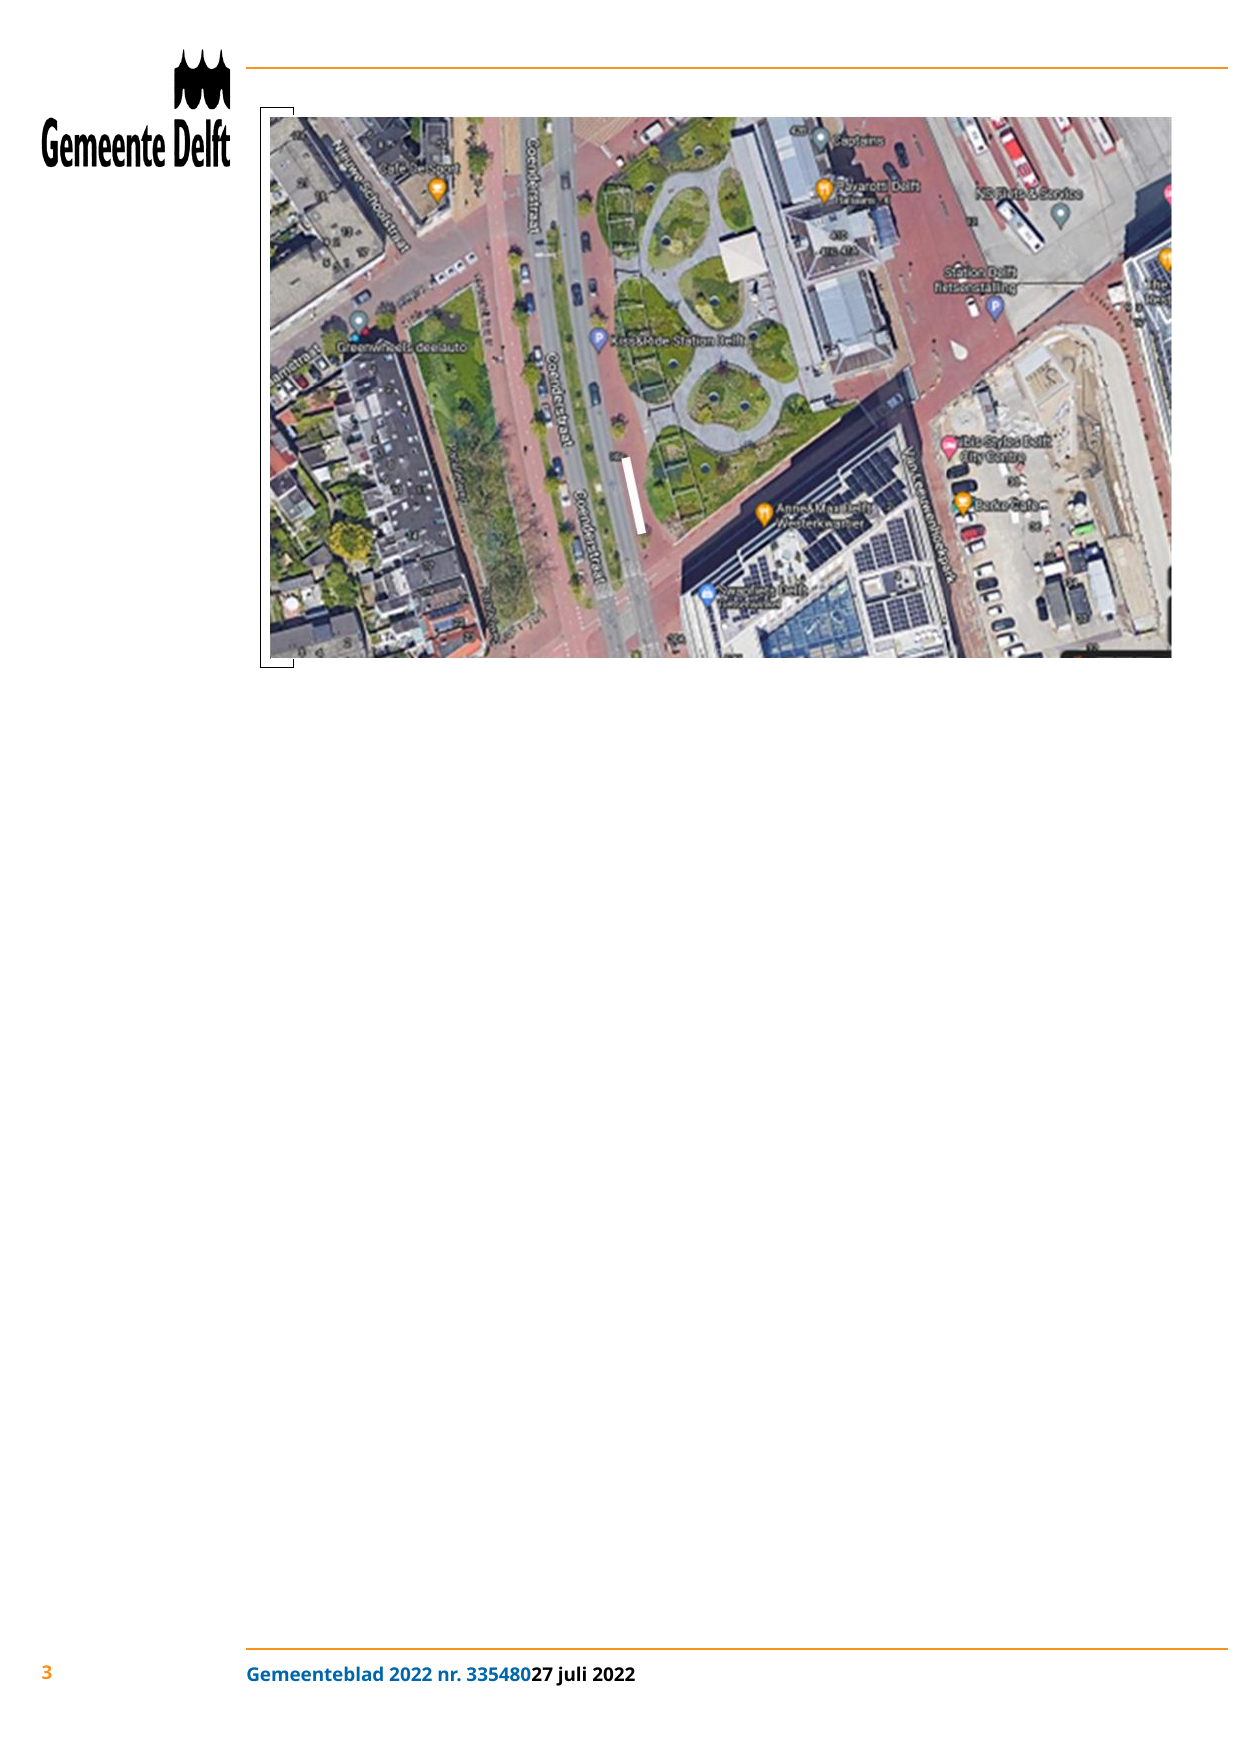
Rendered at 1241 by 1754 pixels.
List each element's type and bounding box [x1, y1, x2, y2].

picture [268, 115, 1173, 659]
picture [41, 47, 231, 172]
